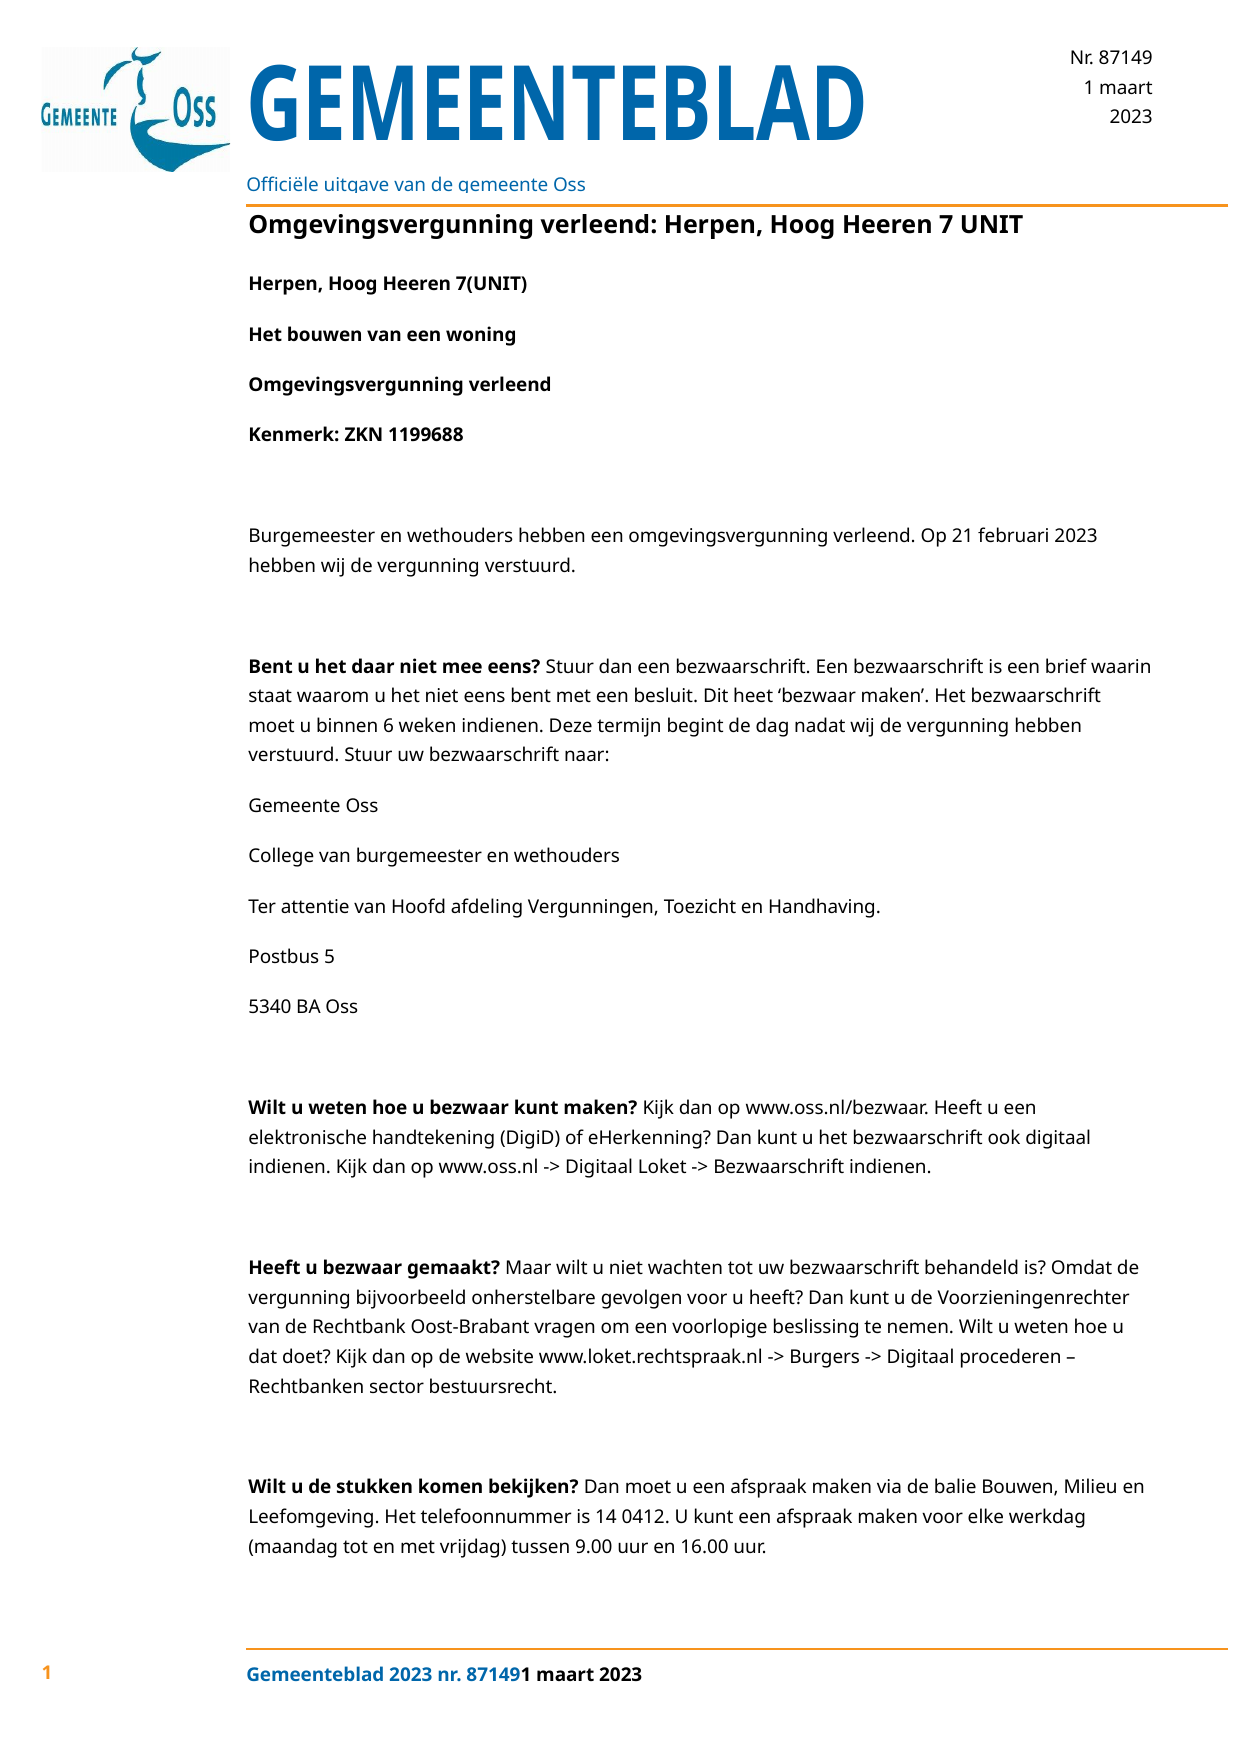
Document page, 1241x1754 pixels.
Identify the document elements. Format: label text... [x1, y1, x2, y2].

text Wilt u de stukken komen bekijken? Dan moet u een afspraak maken via de balie Bouwen, Milieu en Leefomgeving. Het telefoonnummer is 14 0412. U kunt een afspraak maken voor elke werkdag (maandag tot en met vrijdag) tussen 9.00 uur en 16.00 uur. [248, 1474, 1152, 1558]
text Burgemeester en wethouders hebben een omgevingsvergunning verleend. Op 21 februari 2023 hebben wij de vergunning verstuurd. [248, 522, 1152, 578]
text Herpen, Hoog Heeren 7(UNIT) [248, 270, 1152, 296]
picture [41, 47, 231, 172]
text Kenmerk: ZKN 1199688 [248, 422, 1152, 447]
text Omgevingsvergunning verleend [248, 371, 1152, 397]
text 5340 BA Oss [248, 994, 1152, 1019]
text Heeft u bezwaar gemaakt? Maar wilt u niet wachten tot uw bezwaarschrift behandeld is? Omdat de vergunning bijvoorbeeld onherstelbare gevolgen voor u heeft? Dan kunt u de Voorzieningenrechter van de Rechtbank Oost-Brabant vragen om een voorlopige beslissing te nemen. Wilt u weten hoe u dat doet? Kijk dan op de website www.loket.rechtspraak.nl -> Burgers -> Digitaal procederen – Rechtbanken sector bestuursrecht. [248, 1254, 1152, 1398]
text Ter attentie van Hoofd afdeling Vergunningen, Toezicht en Handhaving. [248, 893, 1152, 918]
text Gemeente Oss [248, 792, 1152, 818]
text Het bouwen van een woning [248, 321, 1152, 346]
text Postbus 5 [248, 943, 1152, 969]
text Omgevingsvergunning verleend: Herpen, Hoog Heeren 7 UNIT [248, 207, 1152, 241]
text Bent u het daar niet mee eens? Stuur dan een bezwaarschrift. Een bezwaarschrift is een brief waarin staat waarom u het niet eens bent met een besluit. Dit heet ‘bezwaar maken’. Het bezwaarschrift moet u binnen 6 weken indienen. Deze termijn begint de dag nadat wij de vergunning hebben verstuurd. Stuur uw bezwaarschrift naar: [248, 653, 1152, 767]
text Wilt u weten hoe u bezwaar kunt maken? Kijk dan op www.oss.nl/bezwaar. Heeft u een elektronische handtekening (DigiD) of eHerkenning? Dan kunt u het bezwaarschrift ook digitaal indienen. Kijk dan op www.oss.nl -> Digitaal Loket -> Bezwaarschrift indienen. [248, 1094, 1152, 1179]
text College van burgemeester en wethouders [248, 842, 1152, 868]
